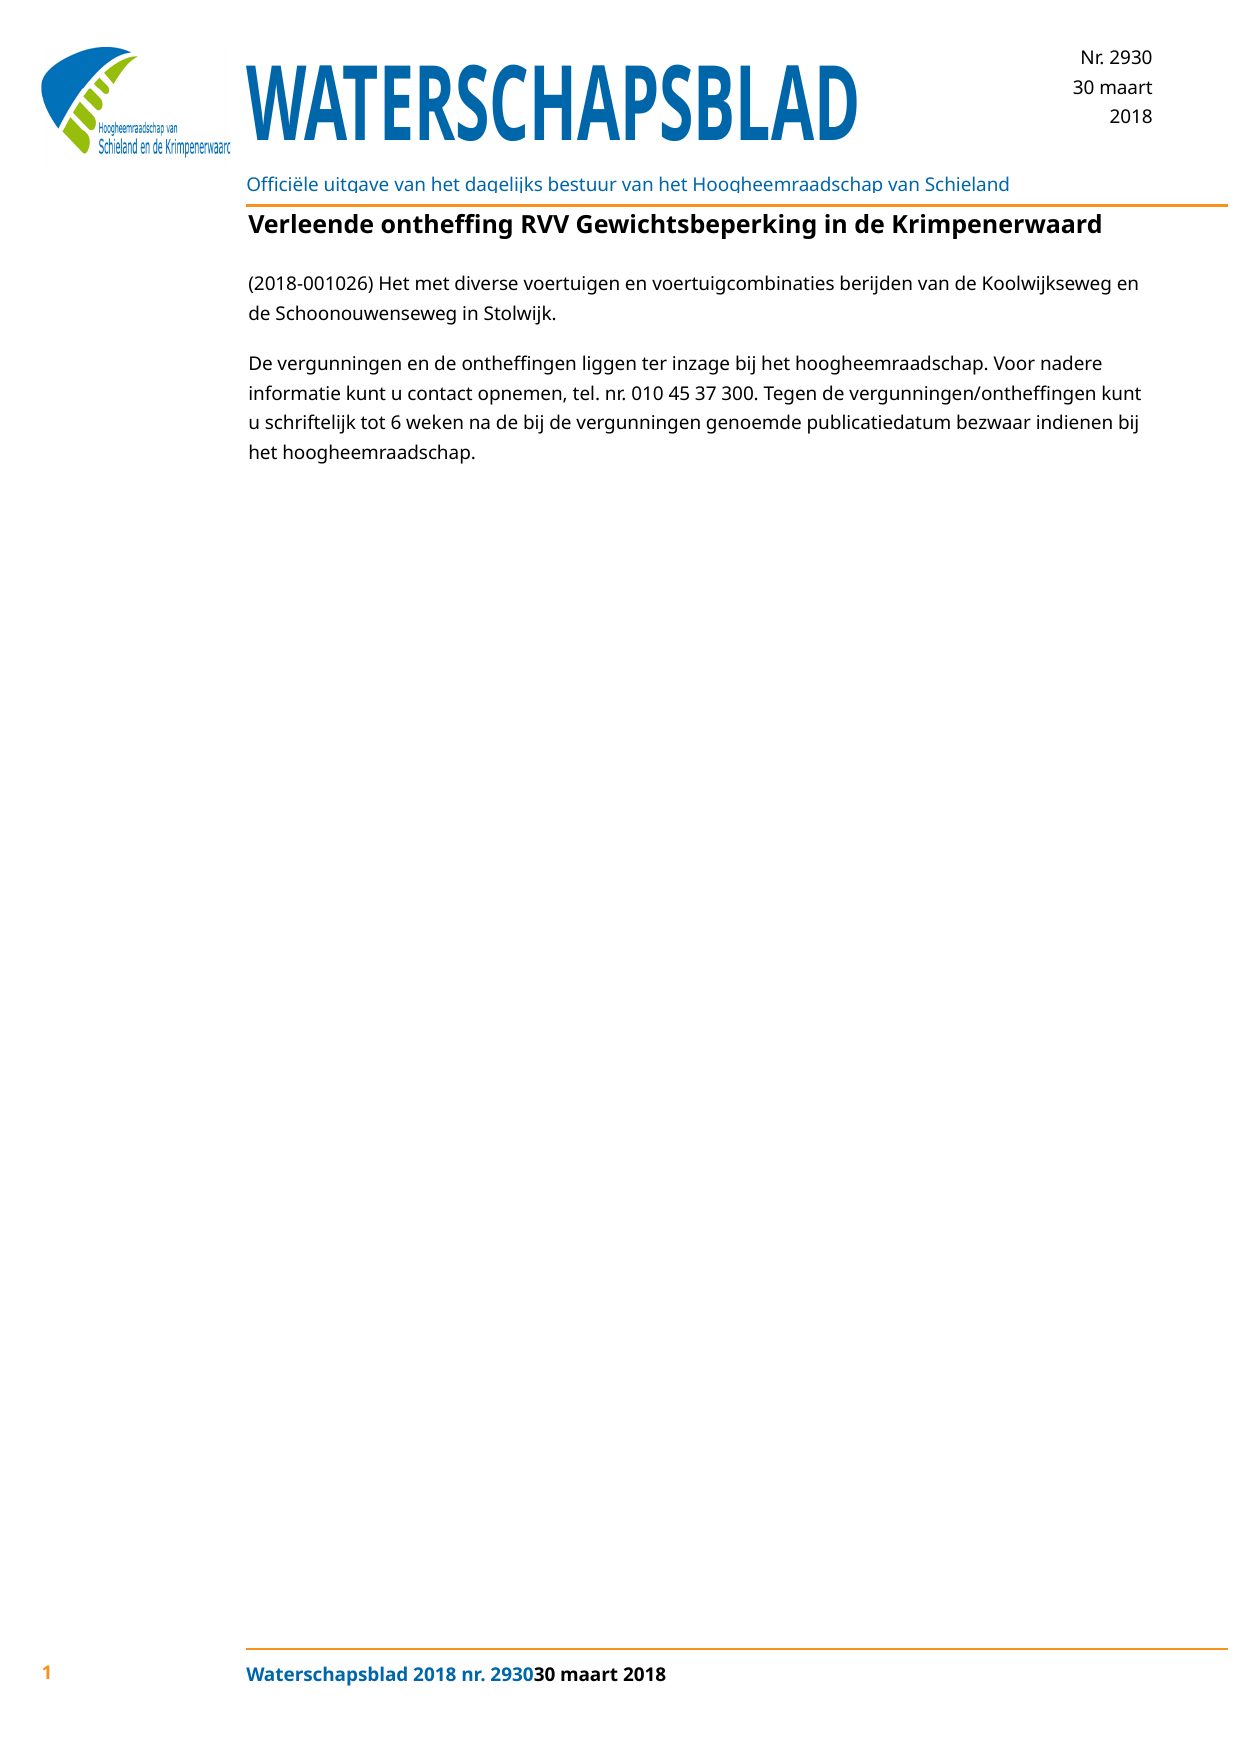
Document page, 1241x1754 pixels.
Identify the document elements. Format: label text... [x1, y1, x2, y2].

picture [41, 47, 231, 172]
text De vergunningen en de ontheffingen liggen ter inzage bij het hoogheemraadschap. Voor nadere informatie kunt u contact opnemen, tel. nr. 010 45 37 300. Tegen de vergunningen/ontheffingen kunt u schriftelijk tot 6 weken na de bij de vergunningen genoemde publicatiedatum bezwaar indienen bij het hoogheemraadschap. [248, 350, 1152, 465]
text Verleende ontheffing RVV Gewichtsbeperking in de Krimpenerwaard [248, 207, 1152, 241]
text (2018-001026) Het met diverse voertuigen en voertuigcombinaties berijden van de Koolwijkseweg en de Schoonouwenseweg in Stolwijk. [248, 270, 1152, 326]
